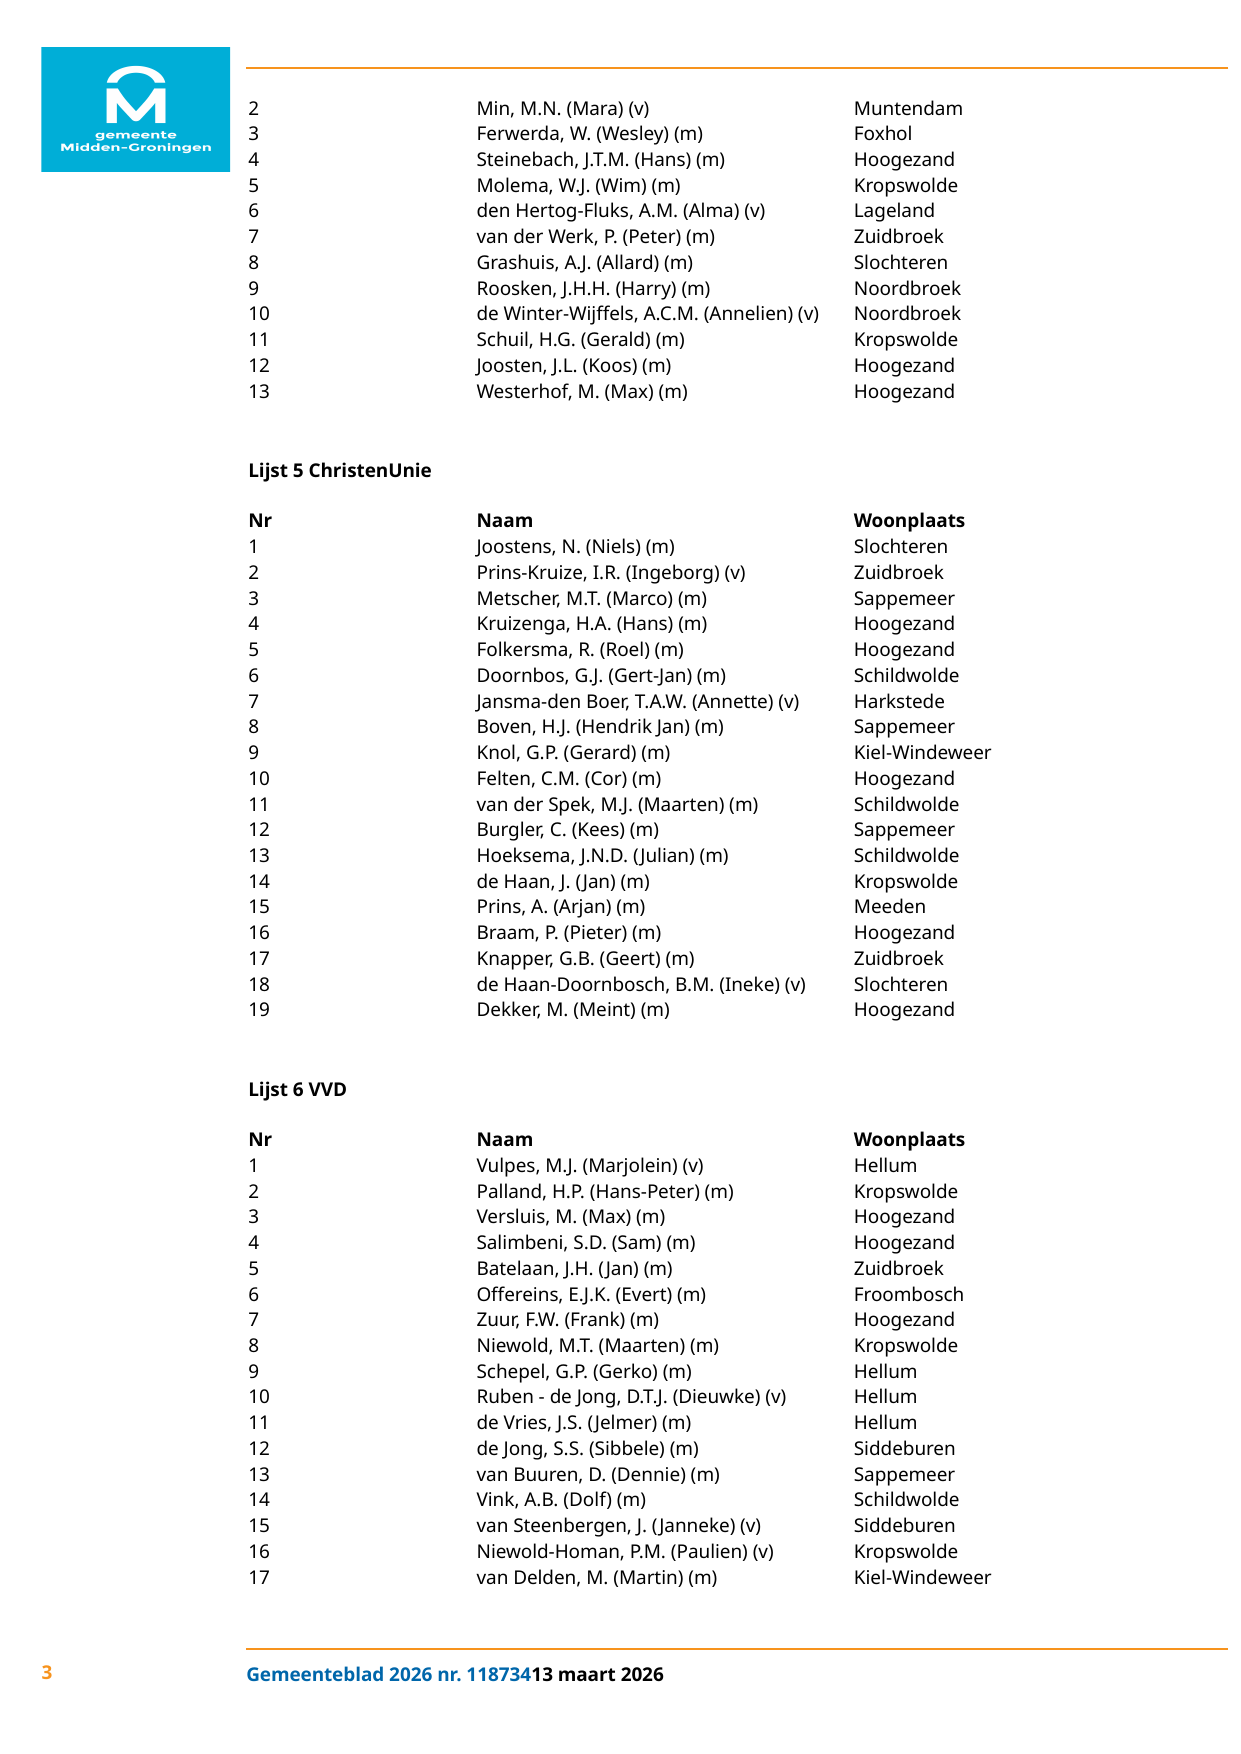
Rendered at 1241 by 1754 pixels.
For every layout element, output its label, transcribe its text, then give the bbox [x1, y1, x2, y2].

table_cell 13 [248, 378, 476, 403]
table_cell Hellum [854, 1384, 1152, 1409]
table_cell Sappemeer [854, 585, 1152, 611]
table_cell Hoogezand [854, 997, 1152, 1022]
table_cell Slochteren [854, 971, 1152, 997]
table_cell Prins-Kruize, I.R. (Ingeborg) (v) [476, 559, 854, 585]
text Lijst 6 VVD [248, 1076, 1152, 1102]
table_cell Grashuis, A.J. (Allard) (m) [476, 249, 854, 275]
table_cell Hoogezand [854, 636, 1152, 662]
table_cell 19 [248, 997, 476, 1022]
table_cell Roosken, J.H.H. (Harry) (m) [476, 275, 854, 301]
table_cell Zuidbroek [854, 224, 1152, 249]
table_cell 3 [248, 585, 476, 611]
table_cell 12 [248, 1435, 476, 1461]
table_cell 2 [248, 95, 476, 121]
table_cell 10 [248, 765, 476, 791]
table_cell Niewold-Homan, P.M. (Paulien) (v) [476, 1538, 854, 1564]
table_cell Kropswolde [854, 1332, 1152, 1358]
table_cell Hoogezand [854, 352, 1152, 378]
table_cell Schuil, H.G. (Gerald) (m) [476, 326, 854, 352]
table_cell Dekker, M. (Meint) (m) [476, 997, 854, 1022]
table_cell 12 [248, 816, 476, 842]
table_cell 11 [248, 791, 476, 816]
table_cell 14 [248, 1487, 476, 1512]
table_cell 8 [248, 714, 476, 739]
table_cell Steinebach, J.T.M. (Hans) (m) [476, 146, 854, 172]
table_cell den Hertog-Fluks, A.M. (Alma) (v) [476, 198, 854, 223]
table_cell de Haan, J. (Jan) (m) [476, 868, 854, 894]
table_cell Knol, G.P. (Gerard) (m) [476, 739, 854, 765]
table_cell Hoogezand [854, 1307, 1152, 1332]
table_header Woonplaats [854, 1126, 1152, 1152]
table_cell Hoogezand [854, 378, 1152, 403]
table_cell 17 [248, 1564, 476, 1589]
table_cell 11 [248, 326, 476, 352]
table_cell Folkersma, R. (Roel) (m) [476, 636, 854, 662]
table_cell Kropswolde [854, 172, 1152, 198]
table_cell de Vries, J.S. (Jelmer) (m) [476, 1410, 854, 1435]
table_cell Hoeksema, J.N.D. (Julian) (m) [476, 842, 854, 868]
table_cell Noordbroek [854, 301, 1152, 326]
table_cell 8 [248, 249, 476, 275]
table_cell Slochteren [854, 249, 1152, 275]
table_cell Vulpes, M.J. (Marjolein) (v) [476, 1152, 854, 1178]
table_cell 6 [248, 1281, 476, 1307]
table_cell Metscher, M.T. (Marco) (m) [476, 585, 854, 611]
table_cell 13 [248, 842, 476, 868]
table_cell Zuidbroek [854, 945, 1152, 971]
table_cell 10 [248, 1384, 476, 1409]
table_cell 4 [248, 611, 476, 636]
table_cell Kropswolde [854, 868, 1152, 894]
table_cell Doornbos, G.J. (Gert-Jan) (m) [476, 662, 854, 688]
table_header Naam [476, 508, 854, 533]
table_cell 18 [248, 971, 476, 997]
table_cell Kiel-Windeweer [854, 739, 1152, 765]
table_cell 15 [248, 1513, 476, 1538]
table_cell 14 [248, 868, 476, 894]
table_cell Hellum [854, 1152, 1152, 1178]
table_cell Schildwolde [854, 1487, 1152, 1512]
table_cell Palland, H.P. (Hans-Peter) (m) [476, 1178, 854, 1204]
table_cell 1 [248, 534, 476, 559]
table_cell Burgler, C. (Kees) (m) [476, 816, 854, 842]
table_cell Slochteren [854, 534, 1152, 559]
table_cell Vink, A.B. (Dolf) (m) [476, 1487, 854, 1512]
table_cell Felten, C.M. (Cor) (m) [476, 765, 854, 791]
table_cell 16 [248, 1538, 476, 1564]
table_cell Siddeburen [854, 1513, 1152, 1538]
table_cell Hoogezand [854, 765, 1152, 791]
table_cell 13 [248, 1461, 476, 1487]
table_cell Hoogezand [854, 1204, 1152, 1229]
table_cell Batelaan, J.H. (Jan) (m) [476, 1255, 854, 1281]
table_cell Hoogezand [854, 1229, 1152, 1255]
table_cell Westerhof, M. (Max) (m) [476, 378, 854, 403]
table_cell 5 [248, 636, 476, 662]
picture [184, 146, 190, 153]
table_cell van Buuren, D. (Dennie) (m) [476, 1461, 854, 1487]
table_cell 3 [248, 1204, 476, 1229]
table_cell de Jong, S.S. (Sibbele) (m) [476, 1435, 854, 1461]
table_cell Salimbeni, S.D. (Sam) (m) [476, 1229, 854, 1255]
table_cell van der Werk, P. (Peter) (m) [476, 224, 854, 249]
table_cell 4 [248, 146, 476, 172]
table_cell Jansma-den Boer, T.A.W. (Annette) (v) [476, 688, 854, 713]
table_cell Kruizenga, H.A. (Hans) (m) [476, 611, 854, 636]
table_cell 9 [248, 739, 476, 765]
table_cell 6 [248, 662, 476, 688]
table_cell 17 [248, 945, 476, 971]
table_cell 7 [248, 688, 476, 713]
table_cell 10 [248, 301, 476, 326]
table_cell Braam, P. (Pieter) (m) [476, 919, 854, 945]
table_cell Schildwolde [854, 662, 1152, 688]
table_cell 4 [248, 1229, 476, 1255]
table_cell Kropswolde [854, 1538, 1152, 1564]
table_cell Lageland [854, 198, 1152, 223]
table_cell van Delden, M. (Martin) (m) [476, 1564, 854, 1589]
table_cell Min, M.N. (Mara) (v) [476, 95, 854, 121]
table_cell Boven, H.J. (Hendrik Jan) (m) [476, 714, 854, 739]
table_cell Versluis, M. (Max) (m) [476, 1204, 854, 1229]
table_cell van der Spek, M.J. (Maarten) (m) [476, 791, 854, 816]
table_cell Hoogezand [854, 146, 1152, 172]
picture [107, 89, 165, 122]
table_cell de Haan-Doornbosch, B.M. (Ineke) (v) [476, 971, 854, 997]
table_cell Foxhol [854, 121, 1152, 146]
table_cell Zuidbroek [854, 559, 1152, 585]
table_header Naam [476, 1126, 854, 1152]
table_cell 5 [248, 1255, 476, 1281]
text Lijst 5 ChristenUnie [248, 457, 1152, 483]
table_cell Kropswolde [854, 326, 1152, 352]
table_cell 11 [248, 1410, 476, 1435]
table_cell 2 [248, 1178, 476, 1204]
table_cell 5 [248, 172, 476, 198]
table_cell Hoogezand [854, 919, 1152, 945]
table_cell Knapper, G.B. (Geert) (m) [476, 945, 854, 971]
table_cell Meeden [854, 894, 1152, 919]
table_header Nr [248, 508, 476, 533]
table_cell Siddeburen [854, 1435, 1152, 1461]
table_cell 15 [248, 894, 476, 919]
table_cell Kiel-Windeweer [854, 1564, 1152, 1589]
table_cell Prins, A. (Arjan) (m) [476, 894, 854, 919]
table_cell Niewold, M.T. (Maarten) (m) [476, 1332, 854, 1358]
table_cell Sappemeer [854, 1461, 1152, 1487]
table_cell Kropswolde [854, 1178, 1152, 1204]
table_cell Zuidbroek [854, 1255, 1152, 1281]
table_cell 2 [248, 559, 476, 585]
table_cell Muntendam [854, 95, 1152, 121]
table_cell 3 [248, 121, 476, 146]
table_cell Schepel, G.P. (Gerko) (m) [476, 1358, 854, 1384]
table_cell Harkstede [854, 688, 1152, 713]
table_cell de Winter-Wijffels, A.C.M. (Annelien) (v) [476, 301, 854, 326]
table_cell Noordbroek [854, 275, 1152, 301]
table_cell Offereins, E.J.K. (Evert) (m) [476, 1281, 854, 1307]
table_cell Ruben - de Jong, D.T.J. (Dieuwke) (v) [476, 1384, 854, 1409]
table_cell 16 [248, 919, 476, 945]
table_cell 9 [248, 275, 476, 301]
table_cell 8 [248, 1332, 476, 1358]
table_header Woonplaats [854, 508, 1152, 533]
table_cell Hellum [854, 1358, 1152, 1384]
table_cell 9 [248, 1358, 476, 1384]
table_cell 7 [248, 224, 476, 249]
table_cell Joosten, J.L. (Koos) (m) [476, 352, 854, 378]
table_cell Hoogezand [854, 611, 1152, 636]
table_cell Schildwolde [854, 791, 1152, 816]
table_cell Ferwerda, W. (Wesley) (m) [476, 121, 854, 146]
table_cell van Steenbergen, J. (Janneke) (v) [476, 1513, 854, 1538]
table_cell Schildwolde [854, 842, 1152, 868]
table_cell 6 [248, 198, 476, 223]
table_cell 12 [248, 352, 476, 378]
table_cell 7 [248, 1307, 476, 1332]
table_cell 1 [248, 1152, 476, 1178]
table_cell Sappemeer [854, 816, 1152, 842]
table_cell Hellum [854, 1410, 1152, 1435]
table_header Nr [248, 1126, 476, 1152]
picture [108, 66, 164, 82]
table_cell Froombosch [854, 1281, 1152, 1307]
table_cell Sappemeer [854, 714, 1152, 739]
table_cell Molema, W.J. (Wim) (m) [476, 172, 854, 198]
table_cell Zuur, F.W. (Frank) (m) [476, 1307, 854, 1332]
table_cell Joostens, N. (Niels) (m) [476, 534, 854, 559]
